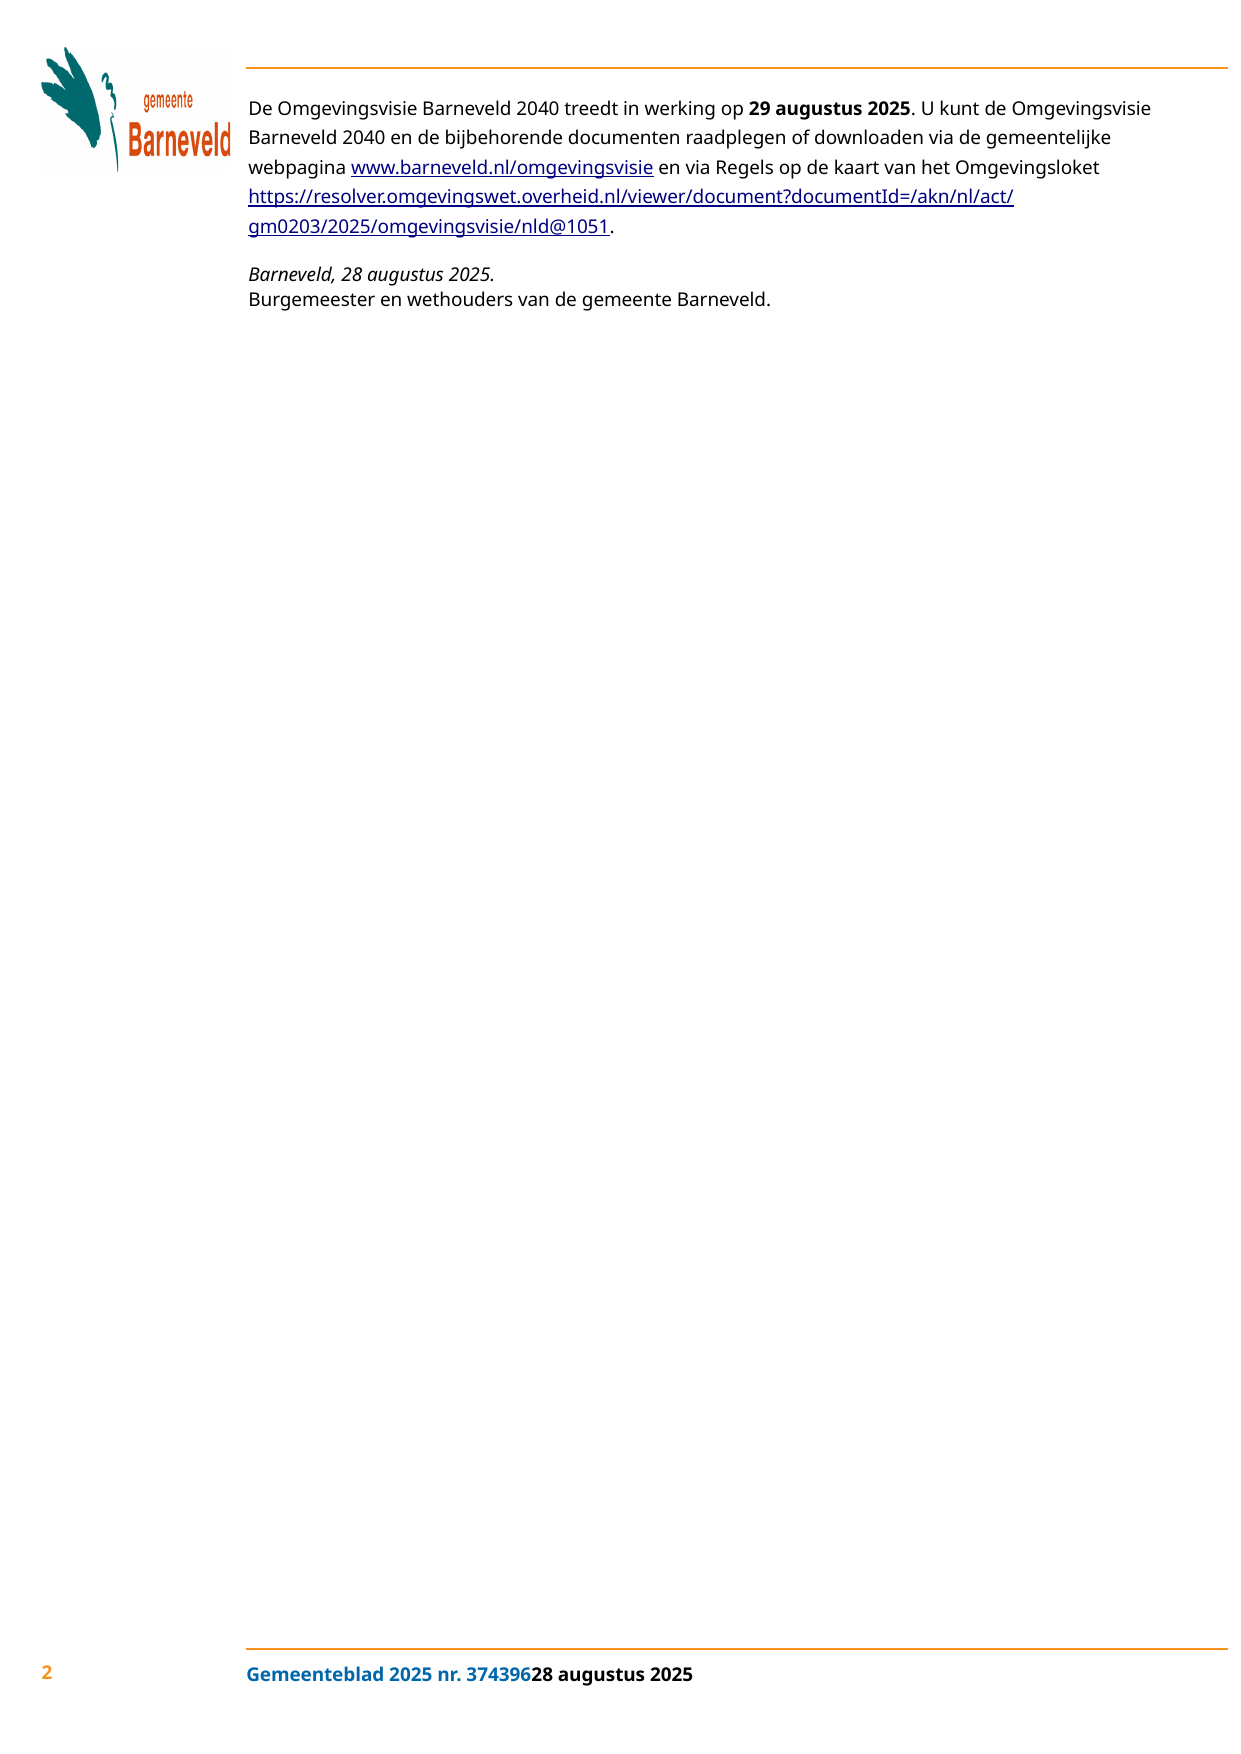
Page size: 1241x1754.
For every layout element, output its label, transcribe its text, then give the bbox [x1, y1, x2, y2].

text Burgemeester en wethouders van de gemeente Barneveld. [248, 287, 1152, 312]
text Barneveld, 28 augustus 2025. [248, 261, 1152, 287]
text De Omgevingsvisie Barneveld 2040 treedt in werking op 29 augustus 2025. U kunt de Omgevingsvisie Barneveld 2040 en de bijbehorende documenten raadplegen of downloaden via de gemeentelijke webpagina www.barneveld.nl/omgevingsvisie en via Regels op de kaart van het Omgevingsloket https://resolver.omgevingswet.overheid.nl/viewer/document?documentId=/akn/nl/act/gm0203/2025/omgevingsvisie/nld@1051. [248, 95, 1152, 239]
picture [41, 47, 231, 172]
